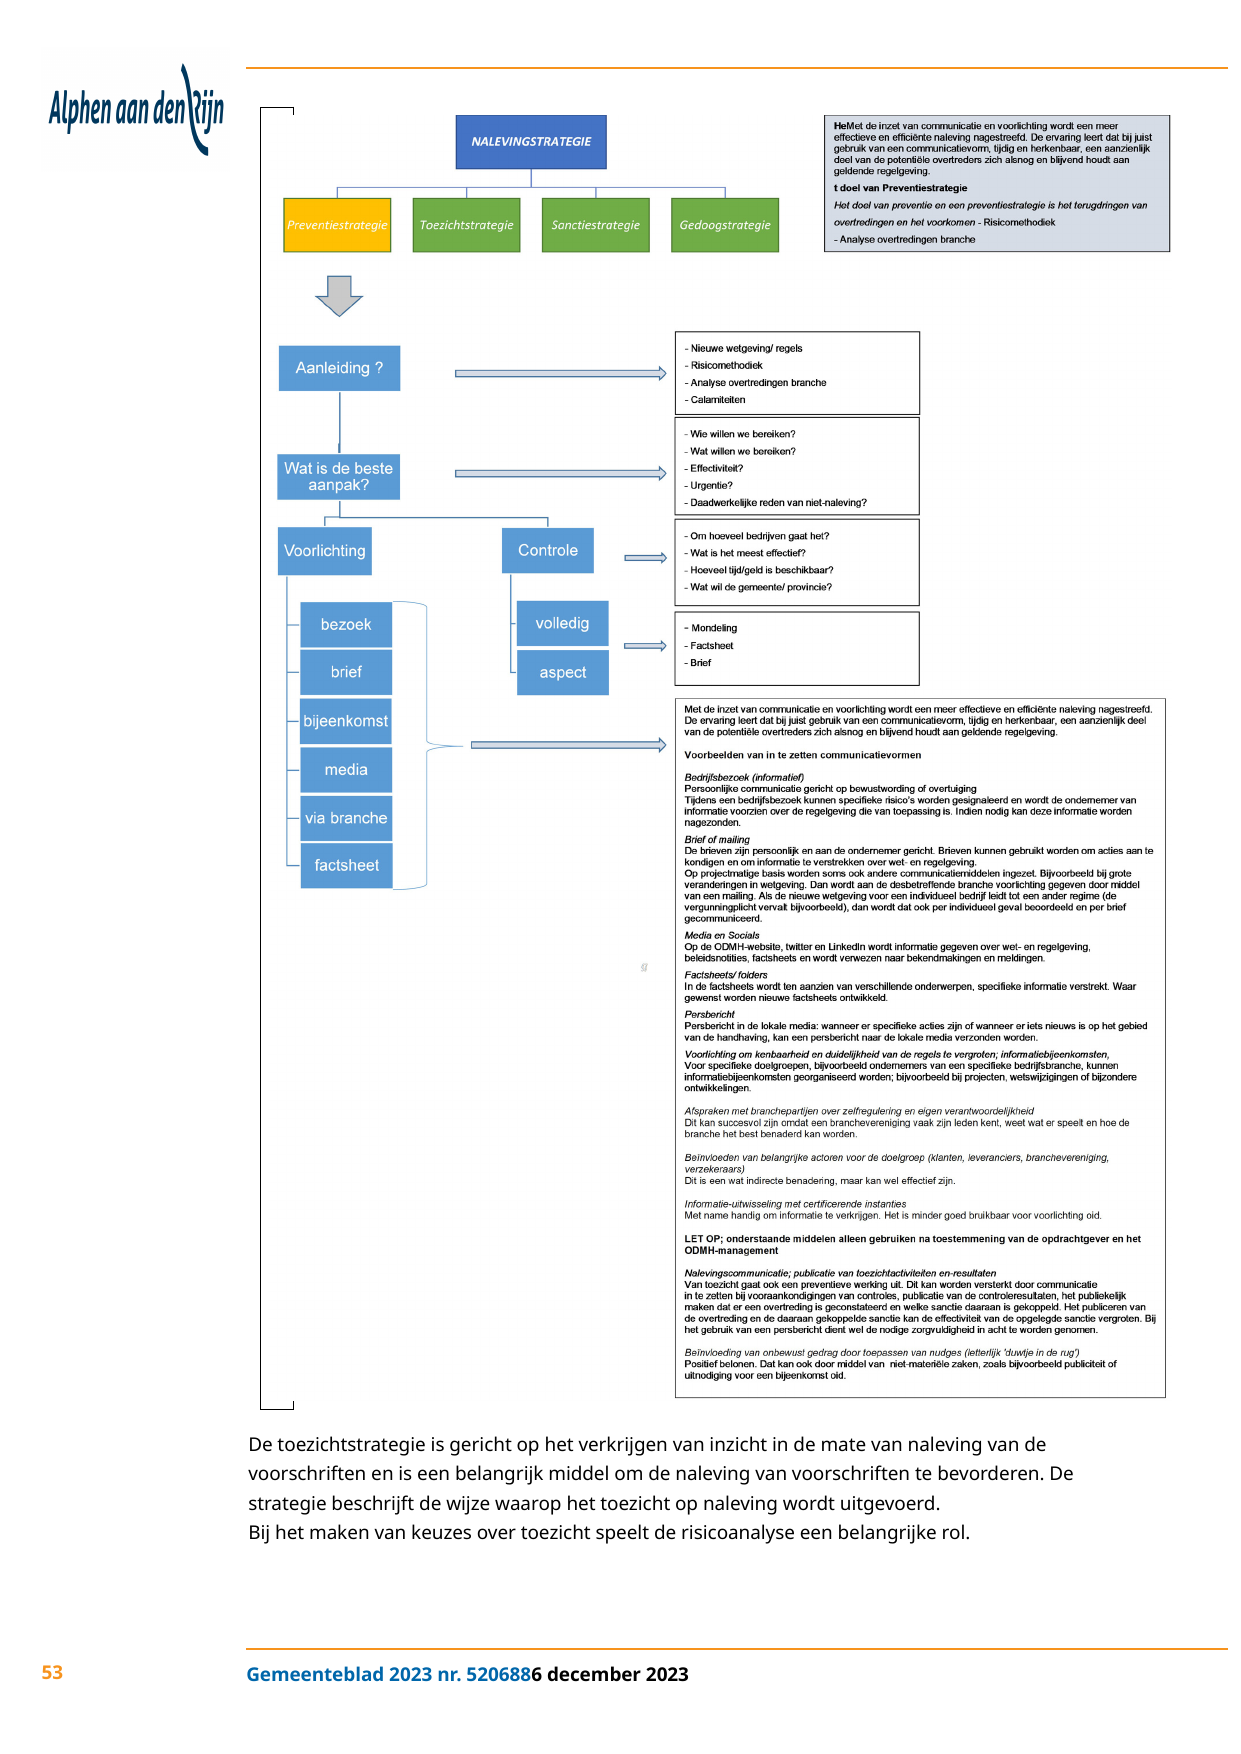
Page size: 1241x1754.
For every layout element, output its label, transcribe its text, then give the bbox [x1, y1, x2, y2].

picture [41, 47, 231, 172]
text De toezichtstrategie is gericht op het verkrijgen van inzicht in de mate van naleving van de voorschriften en is een belangrijk middel om de naleving van voorschriften te bevorderen. De strategie beschrijft de wijze waarop het toezicht op naleving wordt uitgevoerd. [248, 1431, 1152, 1516]
text Bij het maken van keuzes over toezicht speelt de risicoanalyse een belangrijke rol. [248, 1519, 1152, 1545]
picture [268, 115, 1173, 1401]
